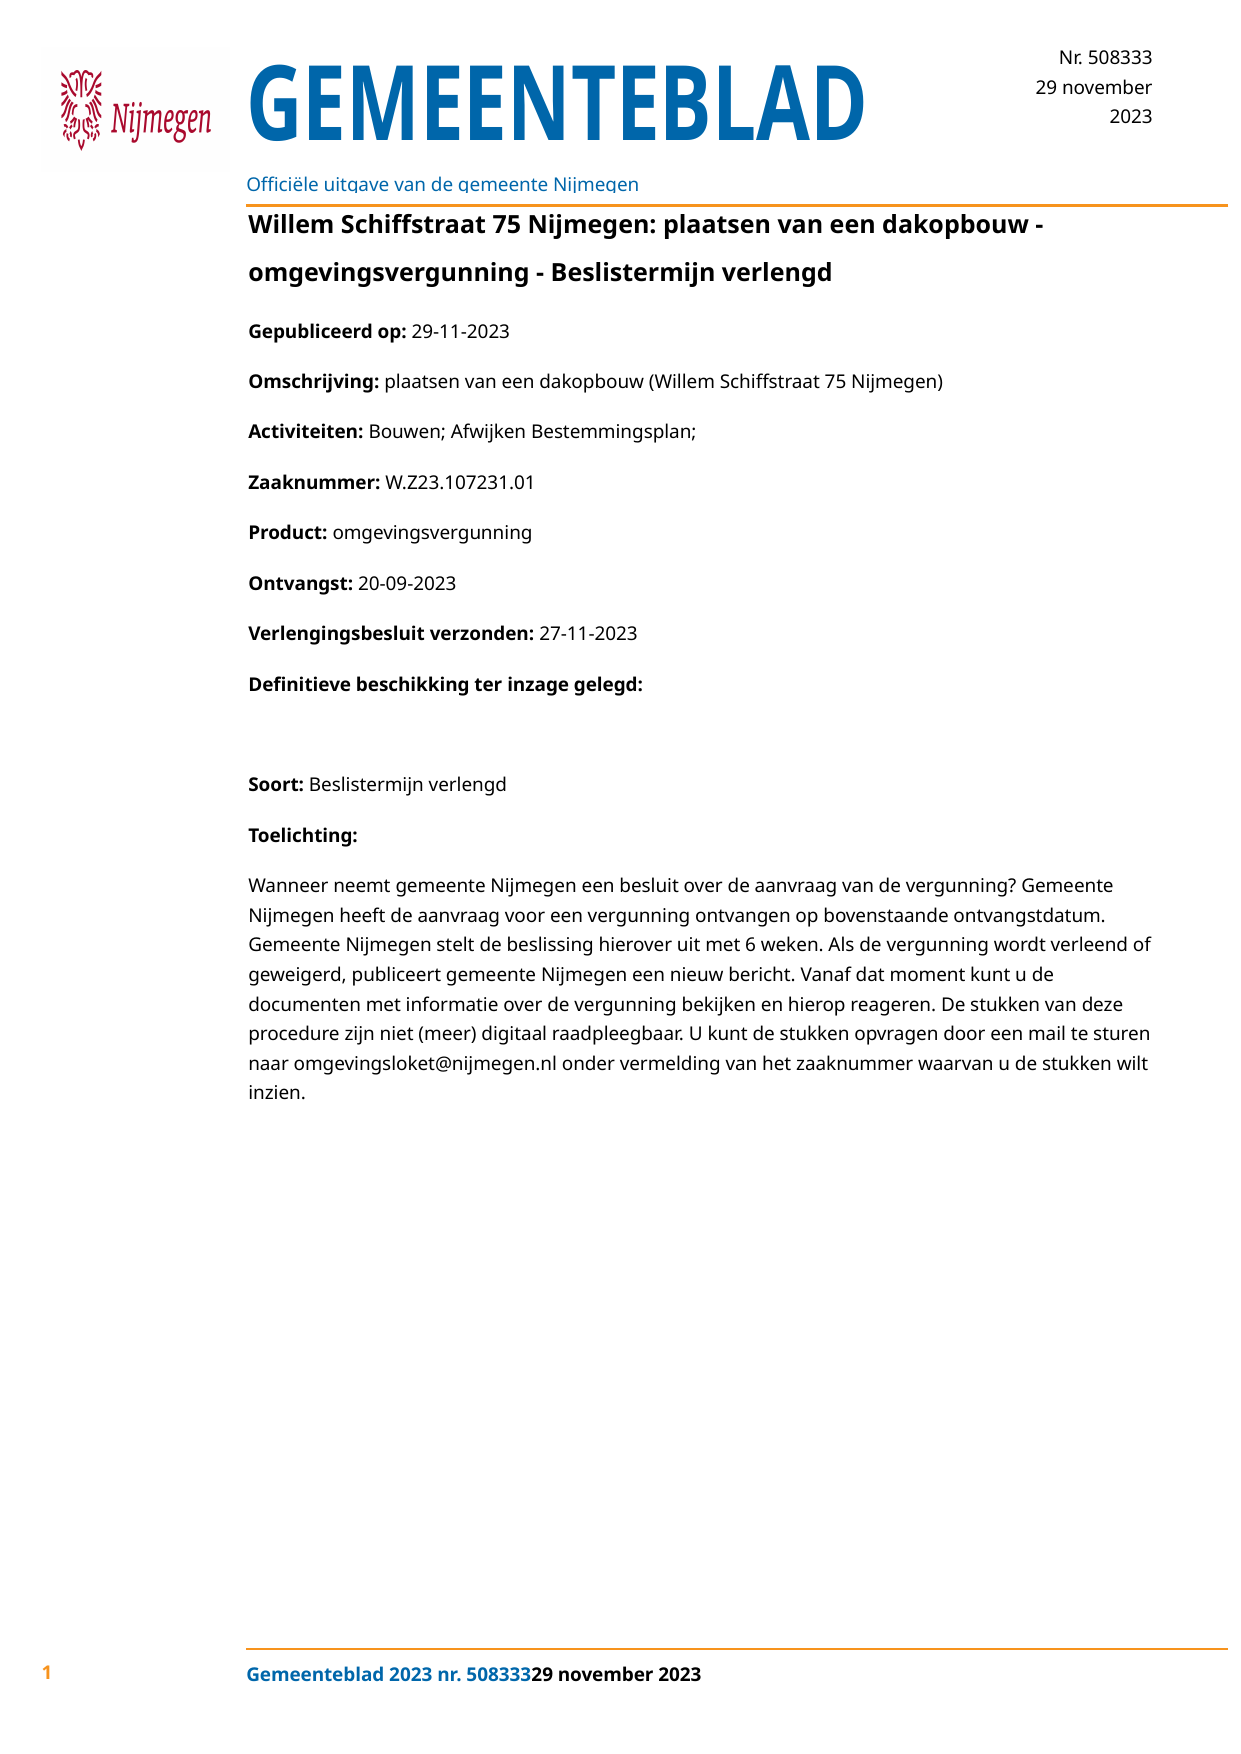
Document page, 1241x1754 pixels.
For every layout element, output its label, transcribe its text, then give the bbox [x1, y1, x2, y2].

text Ontvangst: 20-09-2023 [248, 570, 1152, 596]
text Activiteiten: Bouwen; Afwijken Bestemmingsplan; [248, 419, 1152, 444]
picture [41, 47, 231, 172]
text Product: omgevingsvergunning [248, 519, 1152, 545]
text Omschrijving: plaatsen van een dakopbouw (Willem Schiffstraat 75 Nijmegen) [248, 368, 1152, 394]
text Willem Schiffstraat 75 Nijmegen: plaatsen van een dakopbouw - omgevingsvergunning - Beslistermijn verlengd [248, 207, 1152, 288]
text Wanneer neemt gemeente Nijmegen een besluit over de aanvraag van de vergunning? Gemeente Nijmegen heeft de aanvraag voor een vergunning ontvangen op bovenstaande ontvangstdatum. Gemeente Nijmegen stelt de beslissing hierover uit met 6 weken. Als de vergunning wordt verleend of geweigerd, publiceert gemeente Nijmegen een nieuw bericht. Vanaf dat moment kunt u de documenten met informatie over de vergunning bekijken en hierop reageren. De stukken van deze procedure zijn niet (meer) digitaal raadpleegbaar. U kunt de stukken opvragen door een mail te sturen naar omgevingsloket@nijmegen.nl onder vermelding van het zaaknummer waarvan u de stukken wilt inzien. [248, 872, 1152, 1105]
text Soort: Beslistermijn verlengd [248, 772, 1152, 797]
text Zaaknummer: W.Z23.107231.01 [248, 469, 1152, 495]
text Gepubliceerd op: 29-11-2023 [248, 318, 1152, 344]
text Definitieve beschikking ter inzage gelegd: [248, 671, 1152, 697]
text Toelichting: [248, 822, 1152, 848]
text Verlengingsbesluit verzonden: 27-11-2023 [248, 620, 1152, 646]
